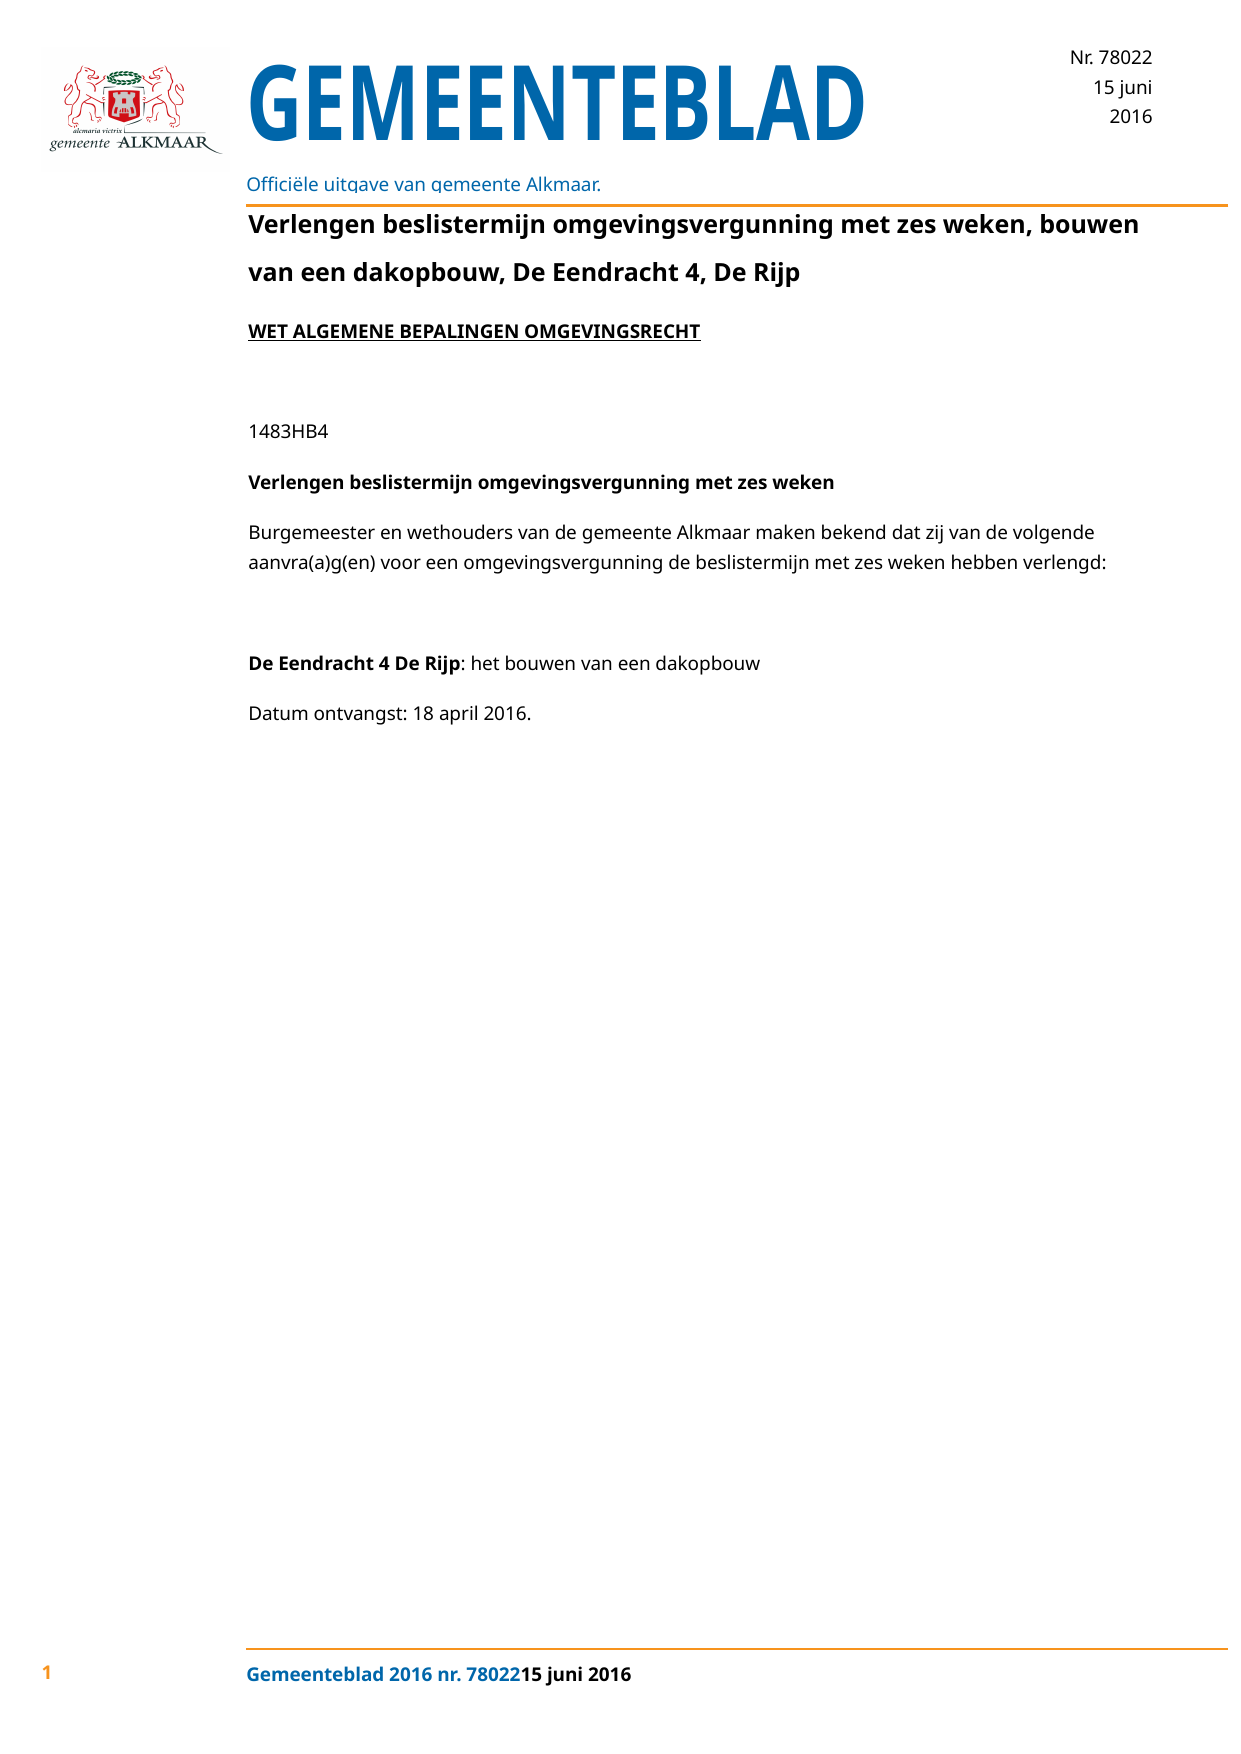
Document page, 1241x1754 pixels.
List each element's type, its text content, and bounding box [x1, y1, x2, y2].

text Burgemeester en wethouders van de gemeente Alkmaar maken bekend dat zij van de volgende aanvra(a)g(en) voor een omgevingsvergunning de beslistermijn met zes weken hebben verlengd: [248, 519, 1152, 575]
text 1483HB4 [248, 419, 1152, 444]
text Verlengen beslistermijn omgevingsvergunning met zes weken, bouwen van een dakopbouw, De Eendracht 4, De Rijp [248, 207, 1152, 288]
text De Eendracht 4 De Rijp: het bouwen van een dakopbouw [248, 650, 1152, 676]
text Datum ontvangst: 18 april 2016. [248, 700, 1152, 726]
text WET ALGEMENE BEPALINGEN OMGEVINGSRECHT [248, 318, 1152, 344]
picture [41, 47, 231, 172]
text Verlengen beslistermijn omgevingsvergunning met zes weken [248, 469, 1152, 495]
